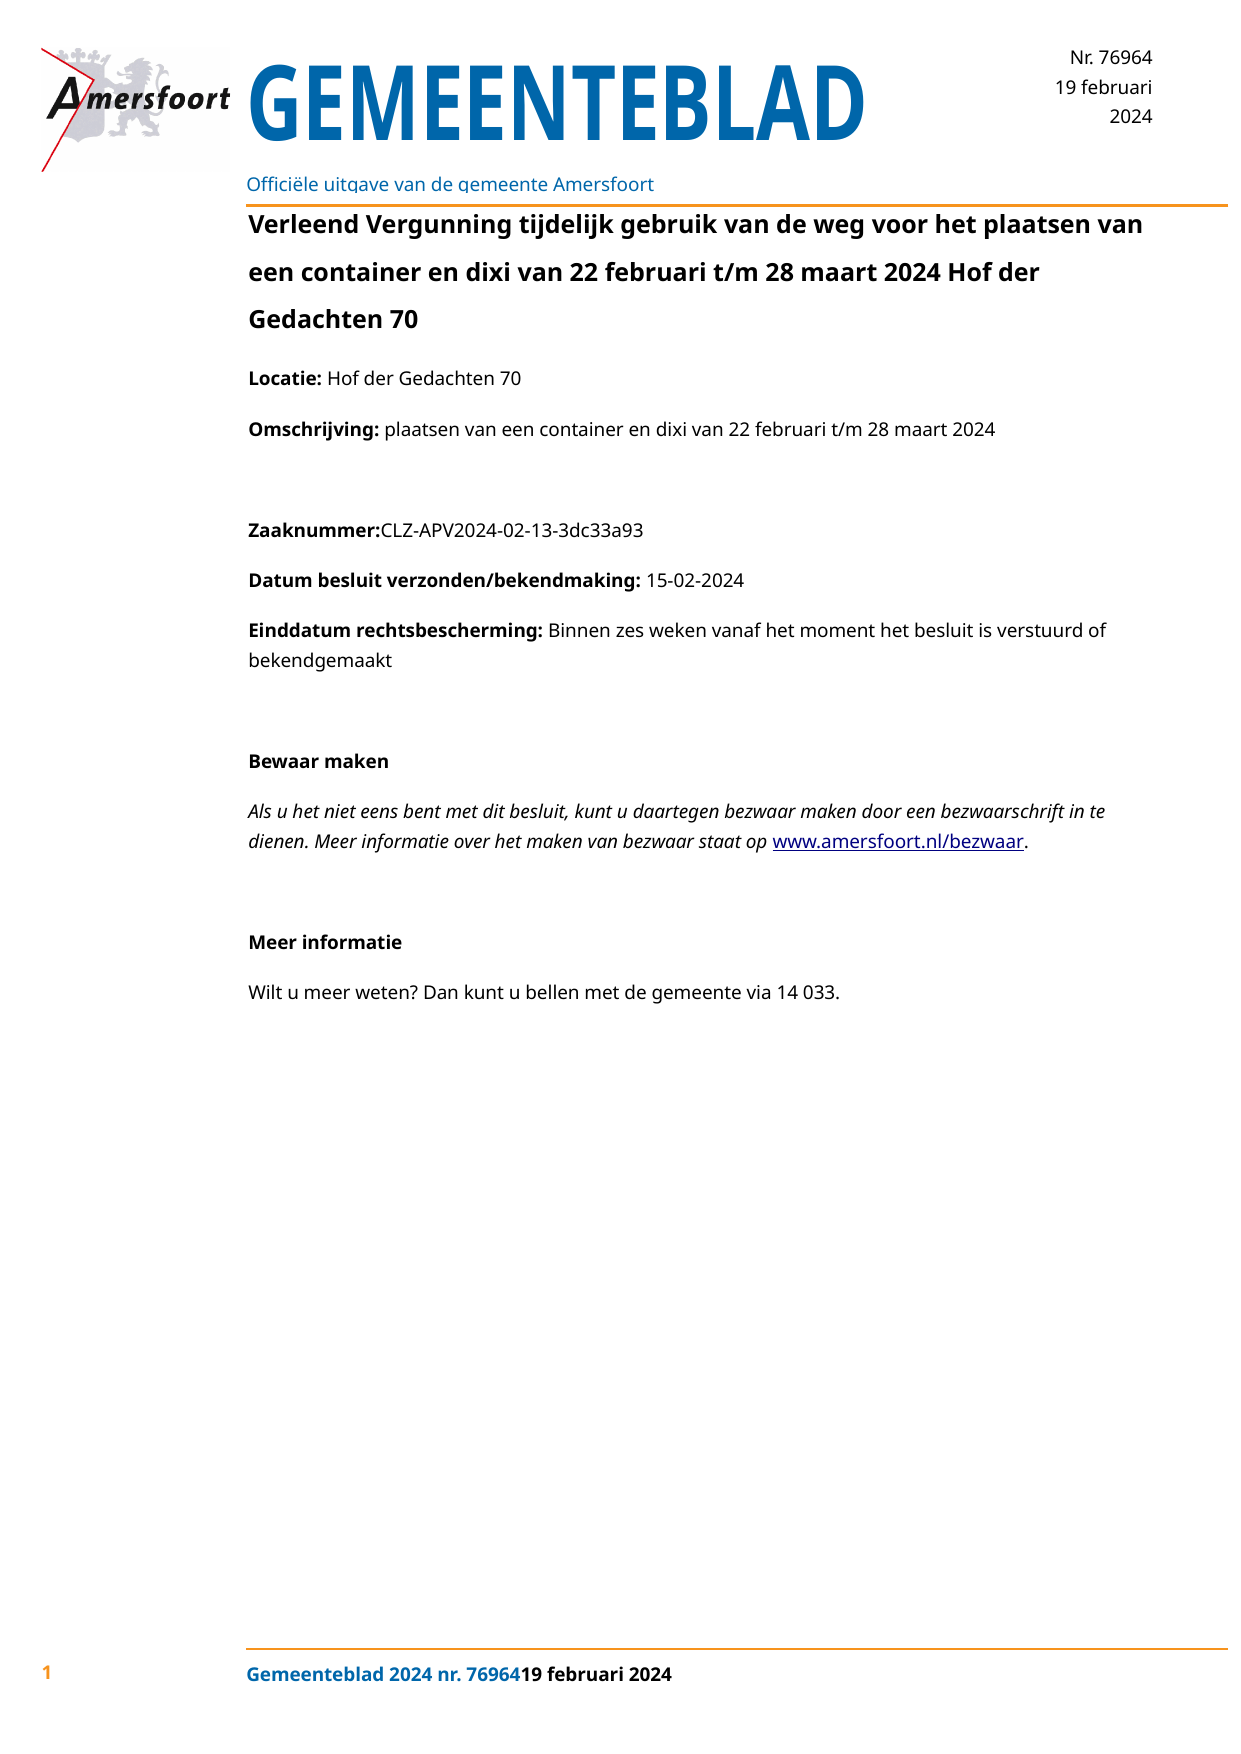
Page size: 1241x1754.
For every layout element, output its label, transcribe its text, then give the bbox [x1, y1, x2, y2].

picture [41, 47, 231, 172]
text Als u het niet eens bent met dit besluit, kunt u daartegen bezwaar maken door een bezwaarschrift in te dienen. Meer informatie over het maken van bezwaar staat op www.amersfoort.nl/bezwaar. [248, 798, 1152, 854]
text Verleend Vergunning tijdelijk gebruik van de weg voor het plaatsen van een container en dixi van 22 februari t/m 28 maart 2024 Hof der Gedachten 70 [248, 207, 1152, 336]
text Zaaknummer:CLZ-APV2024-02-13-3dc33a93 [248, 517, 1152, 542]
text Datum besluit verzonden/bekendmaking: 15-02-2024 [248, 567, 1152, 593]
text Einddatum rechtsbescherming: Binnen zes weken vanaf het moment het besluit is verstuurd of bekendgemaakt [248, 618, 1152, 673]
text Omschrijving: plaatsen van een container en dixi van 22 februari t/m 28 maart 2024 [248, 416, 1152, 442]
text Bewaar maken [248, 748, 1152, 774]
text Locatie: Hof der Gedachten 70 [248, 366, 1152, 391]
text Wilt u meer weten? Dan kunt u bellen met de gemeente via 14 033. [248, 979, 1152, 1005]
text Meer informatie [248, 929, 1152, 954]
